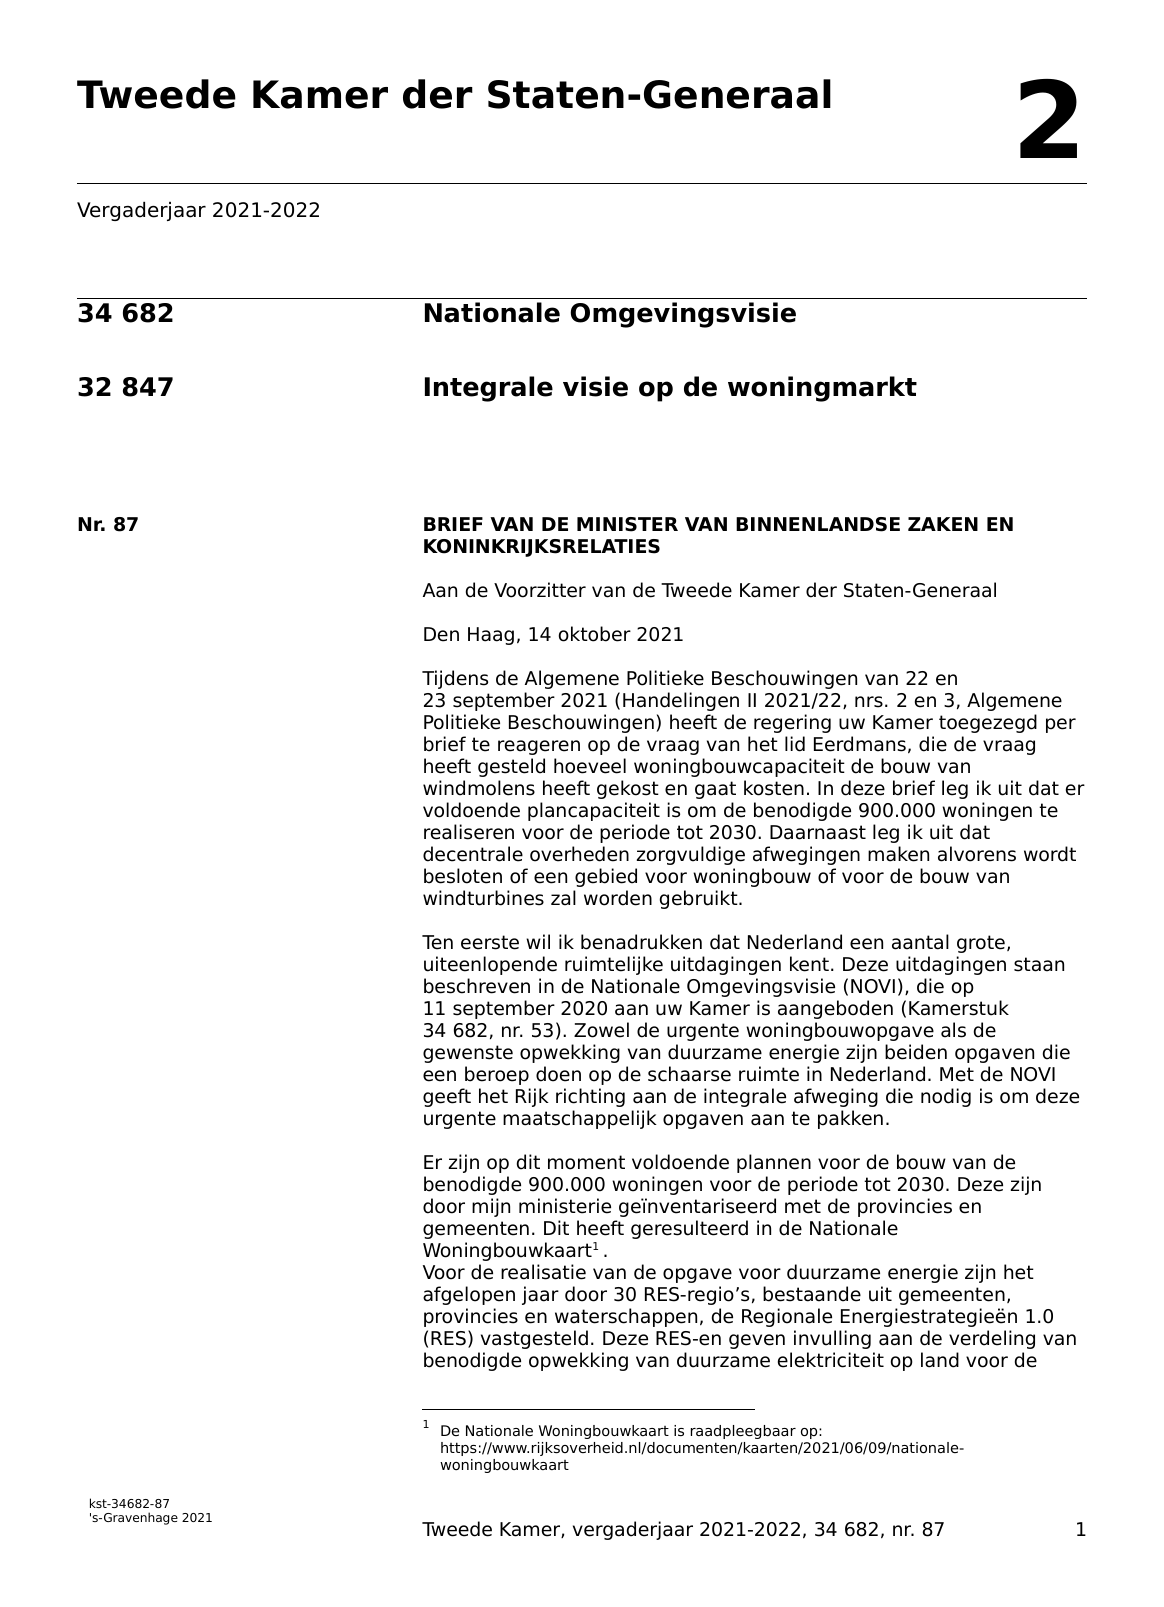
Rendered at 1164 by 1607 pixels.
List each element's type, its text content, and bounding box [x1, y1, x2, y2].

text Er zijn op dit moment voldoende plannen voor de bouw van de benodigde 900.000 woningen voor de periode tot 2030. Deze zijn door mijn ministerie geïnventariseerd met de provincies en gemeenten. Dit heeft geresulteerd in de Nationale Woningbouwkaart. [422, 1152, 1087, 1262]
text Tijdens de Algemene Politieke Beschouwingen van 22 en 23 september 2021 (Handelingen II 2021/22, nrs. 2 en 3, Algemene Politieke Beschouwingen) heeft de regering uw Kamer toegezegd per brief te reageren op de vraag van het lid Eerdmans, die de vraag heeft gesteld hoeveel woningbouwcapaciteit de bouw van windmolens heeft gekost en gaat kosten. In deze brief leg ik uit dat er voldoende plancapaciteit is om de benodigde 900.000 woningen te realiseren voor de periode tot 2030. Daarnaast leg ik uit dat decentrale overheden zorgvuldige afwegingen maken alvorens wordt besloten of een gebied voor woningbouw of voor de bouw van windturbines zal worden gebruikt. [422, 668, 1087, 910]
subtitle 32 847 Integrale visie op de woningmarkt [77, 373, 1087, 403]
text Voor de realisatie van de opgave voor duurzame energie zijn het afgelopen jaar door 30 RES-regio’s, bestaande uit gemeenten, provincies en waterschappen, de Regionale Energiestrategieën 1.0 (RES) vastgesteld. Deze RES-en geven invulling aan de verdeling van benodigde opwekking van duurzame elektriciteit op land voor de [422, 1262, 1087, 1372]
subtitle 34 682 Nationale Omgevingsvisie [77, 299, 1087, 329]
table_cell Vergaderjaar 2021-2022 [77, 184, 1087, 298]
table_header 2 [886, 59, 1087, 183]
text 's-Gravenhage 2021 [88, 1511, 323, 1525]
text kst-34682-87 [88, 1497, 323, 1511]
subtitle Nr. 87 BRIEF VAN DE MINISTER VAN BINNENLANDSE ZAKEN EN KONINKRIJKSRELATIES [77, 514, 1087, 558]
table_header Tweede Kamer der Staten-Generaal [77, 59, 886, 183]
text Aan de Voorzitter van de Tweede Kamer der Staten-Generaal [422, 580, 1087, 602]
text Ten eerste wil ik benadrukken dat Nederland een aantal grote, uiteenlopende ruimtelijke uitdagingen kent. Deze uitdagingen staan beschreven in de Nationale Omgevingsvisie (NOVI), die op 11 september 2020 aan uw Kamer is aangeboden (Kamerstuk 34 682, nr. 53). Zowel de urgente woningbouwopgave als de gewenste opwekking van duurzame energie zijn beiden opgaven die een beroep doen op de schaarse ruimte in Nederland. Met de NOVI geeft het Rijk richting aan de integrale afweging die nodig is om deze urgente maatschappelijk opgaven aan te pakken. [422, 932, 1087, 1130]
text De Nationale Woningbouwkaart is raadpleegbaar op: https://www.rijksoverheid.nl/documenten/kaarten/2021/06/09/nationale-woningbouwkaart [422, 1418, 1087, 1474]
text Den Haag, 14 oktober 2021 [422, 624, 1087, 646]
